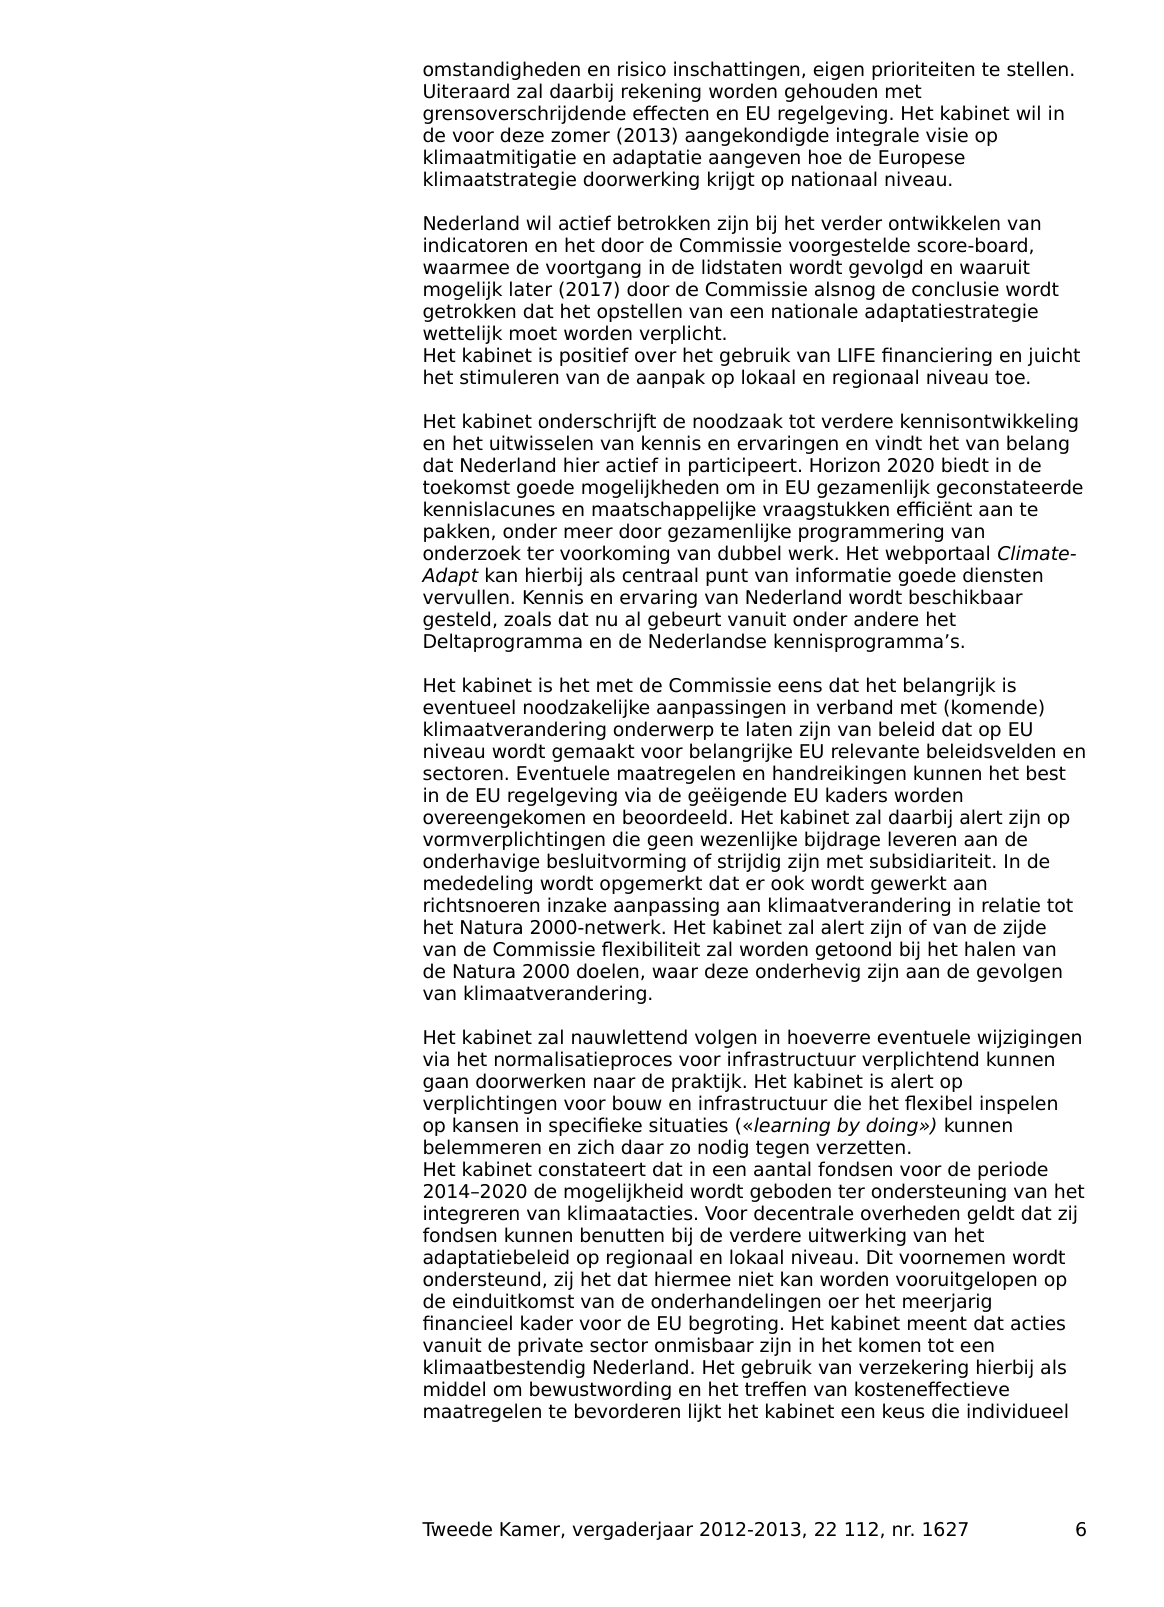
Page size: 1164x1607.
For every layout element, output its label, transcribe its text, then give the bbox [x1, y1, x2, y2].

text Het kabinet is positief over het gebruik van LIFE financiering en juicht het stimuleren van de aanpak op lokaal en regionaal niveau toe. [422, 345, 1087, 389]
text Nederland wil actief betrokken zijn bij het verder ontwikkelen van indicatoren en het door de Commissie voorgestelde score-board, waarmee de voortgang in de lidstaten wordt gevolgd en waaruit mogelijk later (2017) door de Commissie alsnog de conclusie wordt getrokken dat het opstellen van een nationale adaptatiestrategie wettelijk moet worden verplicht. [422, 213, 1087, 345]
text Het kabinet constateert dat in een aantal fondsen voor de periode 2014–2020 de mogelijkheid wordt geboden ter ondersteuning van het integreren van klimaatacties. Voor decentrale overheden geldt dat zij fondsen kunnen benutten bij de verdere uitwerking van het adaptatiebeleid op regionaal en lokaal niveau. Dit voornemen wordt ondersteund, zij het dat hiermee niet kan worden vooruitgelopen op de einduitkomst van de onderhandelingen oer het meerjarig financieel kader voor de EU begroting. Het kabinet meent dat acties vanuit de private sector onmisbaar zijn in het komen tot een klimaatbestendig Nederland. Het gebruik van verzekering hierbij als middel om bewustwording en het treffen van kosteneffectieve maatregelen te bevorderen lijkt het kabinet een keus die individueel [422, 1159, 1087, 1423]
text omstandigheden en risico inschattingen, eigen prioriteiten te stellen. Uiteraard zal daarbij rekening worden gehouden met grensoverschrijdende effecten en EU regelgeving. Het kabinet wil in de voor deze zomer (2013) aangekondigde integrale visie op klimaatmitigatie en adaptatie aangeven hoe de Europese klimaatstrategie doorwerking krijgt op nationaal niveau. [422, 59, 1087, 191]
text Het kabinet onderschrijft de noodzaak tot verdere kennisontwikkeling en het uitwisselen van kennis en ervaringen en vindt het van belang dat Nederland hier actief in participeert. Horizon 2020 biedt in de toekomst goede mogelijkheden om in EU gezamenlijk geconstateerde kennislacunes en maatschappelijke vraagstukken efficiënt aan te pakken, onder meer door gezamenlijke programmering van onderzoek ter voorkoming van dubbel werk. Het webportaal Climate-Adapt kan hierbij als centraal punt van informatie goede diensten vervullen. Kennis en ervaring van Nederland wordt beschikbaar gesteld, zoals dat nu al gebeurt vanuit onder andere het Deltaprogramma en de Nederlandse kennisprogramma’s. [422, 411, 1087, 653]
text Het kabinet is het met de Commissie eens dat het belangrijk is eventueel noodzakelijke aanpassingen in verband met (komende) klimaatverandering onderwerp te laten zijn van beleid dat op EU niveau wordt gemaakt voor belangrijke EU relevante beleidsvelden en sectoren. Eventuele maatregelen en handreikingen kunnen het best in de EU regelgeving via de geëigende EU kaders worden overeengekomen en beoordeeld. Het kabinet zal daarbij alert zijn op vormverplichtingen die geen wezenlijke bijdrage leveren aan de onderhavige besluitvorming of strijdig zijn met subsidiariteit. In de mededeling wordt opgemerkt dat er ook wordt gewerkt aan richtsnoeren inzake aanpassing aan klimaatverandering in relatie tot het Natura 2000-netwerk. Het kabinet zal alert zijn of van de zijde van de Commissie flexibiliteit zal worden getoond bij het halen van de Natura 2000 doelen, waar deze onderhevig zijn aan de gevolgen van klimaatverandering. [422, 675, 1087, 1005]
text Het kabinet zal nauwlettend volgen in hoeverre eventuele wijzigingen via het normalisatieproces voor infrastructuur verplichtend kunnen gaan doorwerken naar de praktijk. Het kabinet is alert op verplichtingen voor bouw en infrastructuur die het flexibel inspelen op kansen in specifieke situaties («learning by doing») kunnen belemmeren en zich daar zo nodig tegen verzetten. [422, 1027, 1087, 1159]
